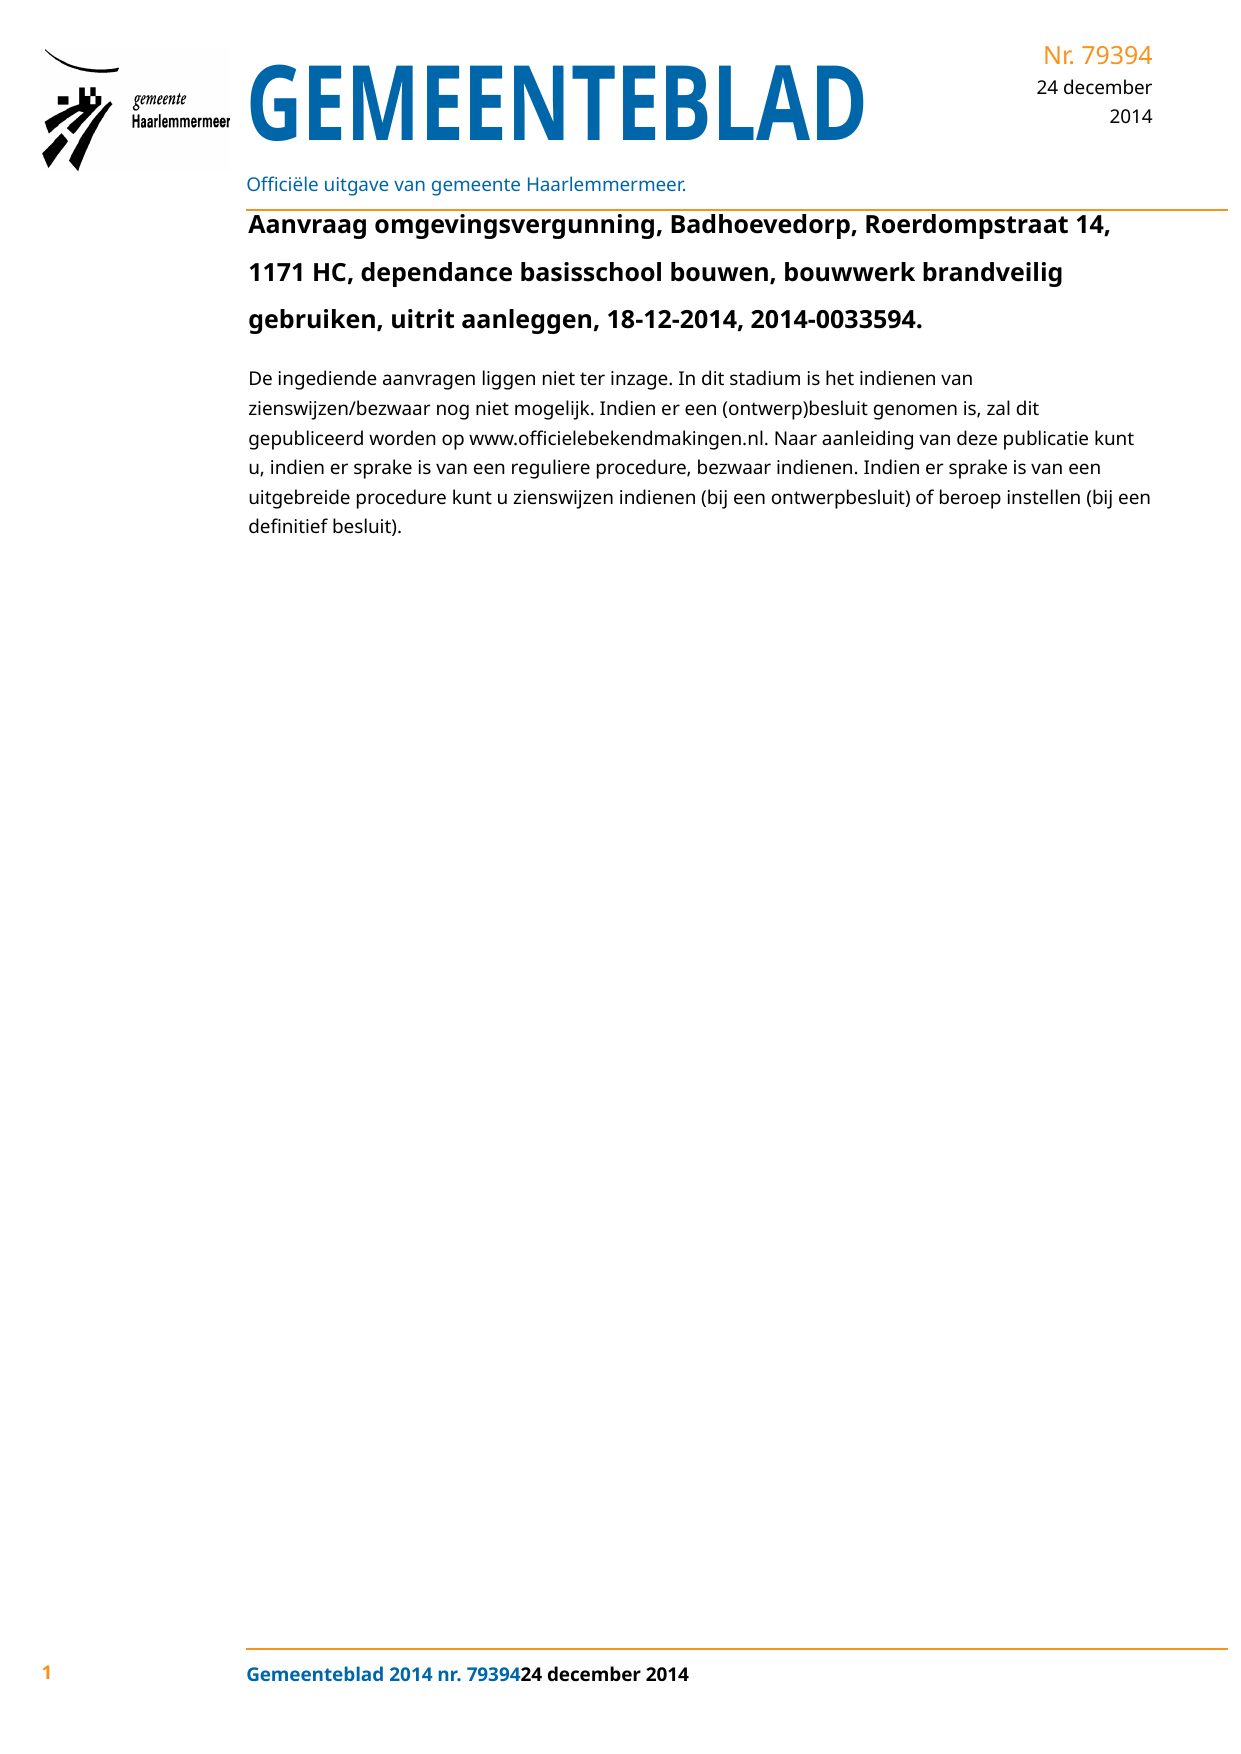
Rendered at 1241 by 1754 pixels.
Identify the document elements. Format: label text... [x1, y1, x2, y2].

text Aanvraag omgevingsvergunning, Badhoevedorp, Roerdompstraat 14, 1171 HC, dependance basisschool bouwen, bouwwerk brandveilig gebruiken, uitrit aanleggen, 18-12-2014, 2014-0033594. [248, 211, 1152, 336]
picture [41, 47, 231, 172]
text De ingediende aanvragen liggen niet ter inzage. In dit stadium is het indienen van zienswijzen/bezwaar nog niet mogelijk. Indien er een (ontwerp)besluit genomen is, zal dit gepubliceerd worden op www.officielebekendmakingen.nl. Naar aanleiding van deze publicatie kunt u, indien er sprake is van een reguliere procedure, bezwaar indienen. Indien er sprake is van een uitgebreide procedure kunt u zienswijzen indienen (bij een ontwerpbesluit) of beroep instellen (bij een definitief besluit). [248, 366, 1152, 539]
